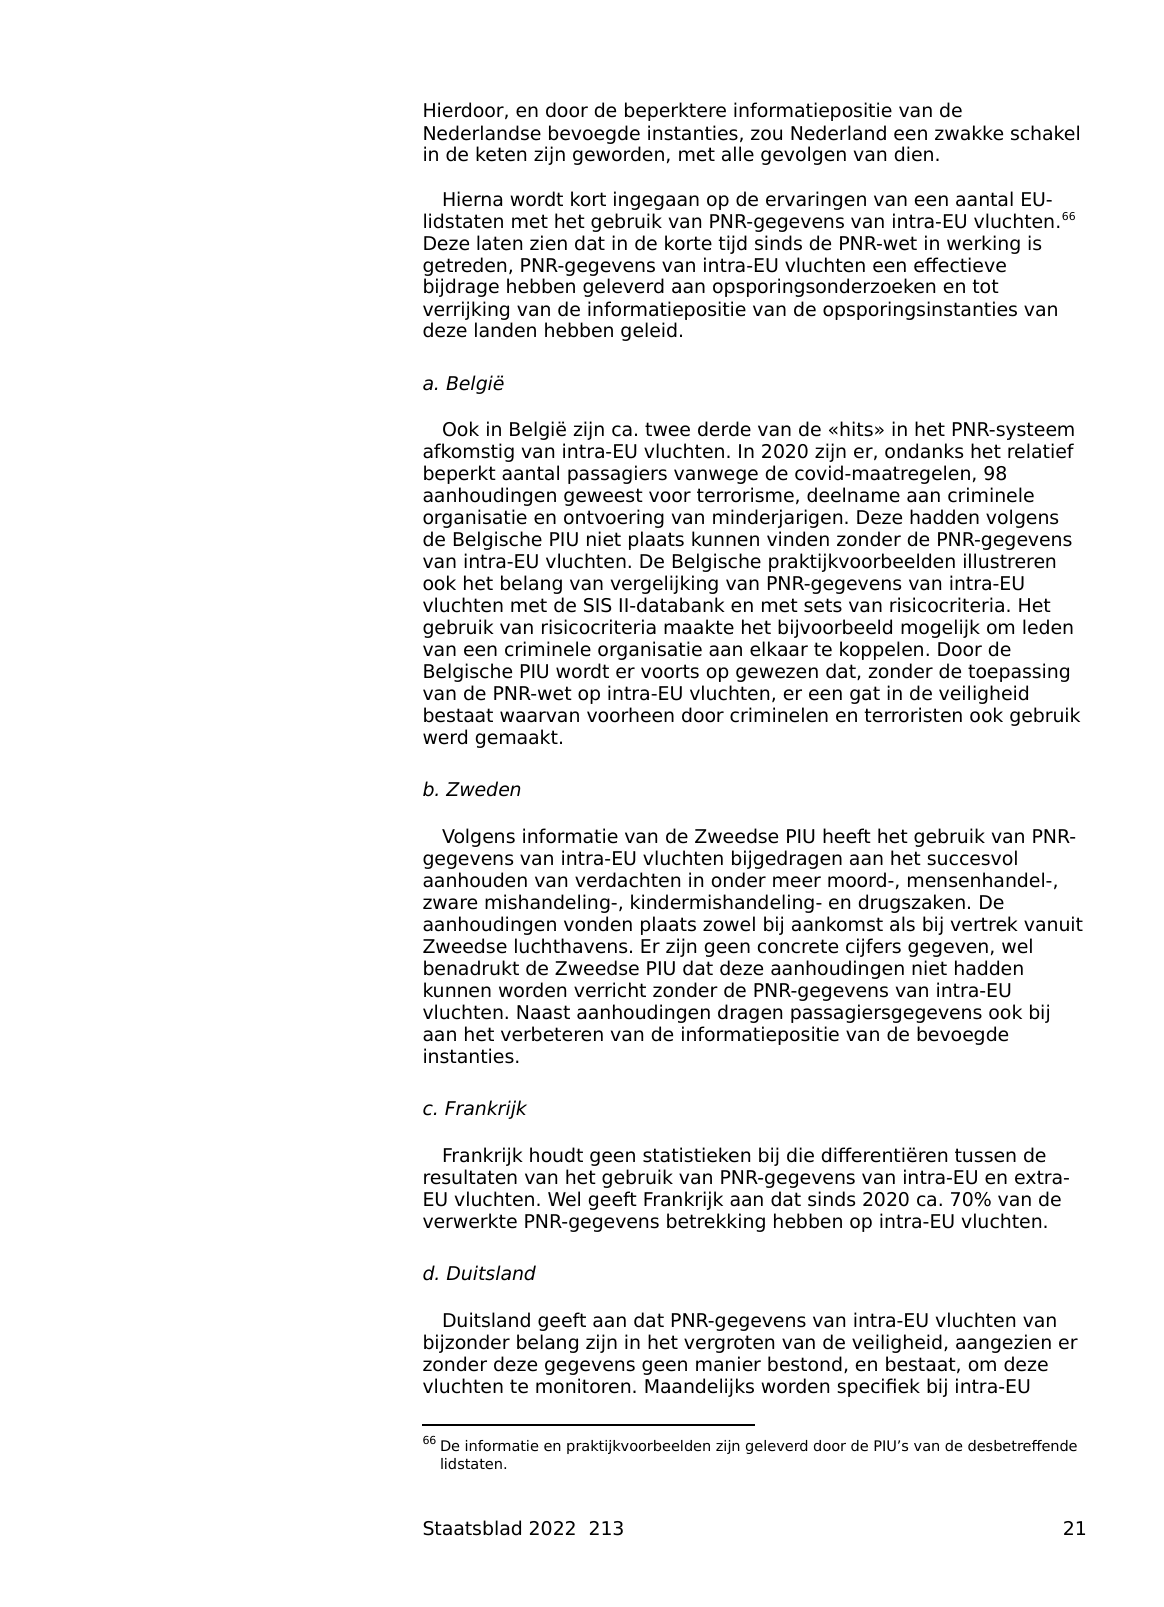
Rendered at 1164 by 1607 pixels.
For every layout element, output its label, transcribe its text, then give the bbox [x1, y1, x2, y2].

text Duitsland geeft aan dat PNR-gegevens van intra-EU vluchten van bijzonder belang zijn in het vergroten van de veiligheid, aangezien er zonder deze gegevens geen manier bestond, en bestaat, om deze vluchten te monitoren. Maandelijks worden specifiek bij intra-EU [422, 1310, 1087, 1398]
text Ook in België zijn ca. twee derde van de «hits» in het PNR-systeem afkomstig van intra-EU vluchten. In 2020 zijn er, ondanks het relatief beperkt aantal passagiers vanwege de covid-maatregelen, 98 aanhoudingen geweest voor terrorisme, deelname aan criminele organisatie en ontvoering van minderjarigen. Deze hadden volgens de Belgische PIU niet plaats kunnen vinden zonder de PNR-gegevens van intra-EU vluchten. De Belgische praktijkvoorbeelden illustreren ook het belang van vergelijking van PNR-gegevens van intra-EU vluchten met de SIS II-databank en met sets van risicocriteria. Het gebruik van risicocriteria maakte het bijvoorbeeld mogelijk om leden van een criminele organisatie aan elkaar te koppelen. Door de Belgische PIU wordt er voorts op gewezen dat, zonder de toepassing van de PNR-wet op intra-EU vluchten, er een gat in de veiligheid bestaat waarvan voorheen door criminelen en terroristen ook gebruik werd gemaakt. [422, 419, 1087, 749]
subtitle d. Duitsland [422, 1263, 1087, 1285]
text Volgens informatie van de Zweedse PIU heeft het gebruik van PNR-gegevens van intra-EU vluchten bijgedragen aan het succesvol aanhouden van verdachten in onder meer moord-, mensenhandel-, zware mishandeling-, kindermishandeling- en drugszaken. De aanhoudingen vonden plaats zowel bij aankomst als bij vertrek vanuit Zweedse luchthavens. Er zijn geen concrete cijfers gegeven, wel benadrukt de Zweedse PIU dat deze aanhoudingen niet hadden kunnen worden verricht zonder de PNR-gegevens van intra-EU vluchten. Naast aanhoudingen dragen passagiersgegevens ook bij aan het verbeteren van de informatiepositie van de bevoegde instanties. [422, 826, 1087, 1068]
text Frankrijk houdt geen statistieken bij die differentiëren tussen de resultaten van het gebruik van PNR-gegevens van intra-EU en extra-EU vluchten. Wel geeft Frankrijk aan dat sinds 2020 ca. 70% van de verwerkte PNR-gegevens betrekking hebben op intra-EU vluchten. [422, 1145, 1087, 1233]
subtitle c. Frankrijk [422, 1098, 1087, 1120]
text Hierna wordt kort ingegaan op de ervaringen van een aantal EU-lidstaten met het gebruik van PNR-gegevens van intra-EU vluchten. Deze laten zien dat in de korte tijd sinds de PNR-wet in werking is getreden, PNR-gegevens van intra-EU vluchten een effectieve bijdrage hebben geleverd aan opsporingsonderzoeken en tot verrijking van de informatiepositie van de opsporingsinstanties van deze landen hebben geleid. [422, 188, 1087, 342]
text De informatie en praktijkvoorbeelden zijn geleverd door de PIU’s van de desbetreffende lidstaten. [422, 1434, 1087, 1473]
subtitle a. België [422, 372, 1087, 394]
subtitle b. Zweden [422, 779, 1087, 801]
text Hierdoor, en door de beperktere informatiepositie van de Nederlandse bevoegde instanties, zou Nederland een zwakke schakel in de keten zijn geworden, met alle gevolgen van dien. [422, 100, 1087, 166]
